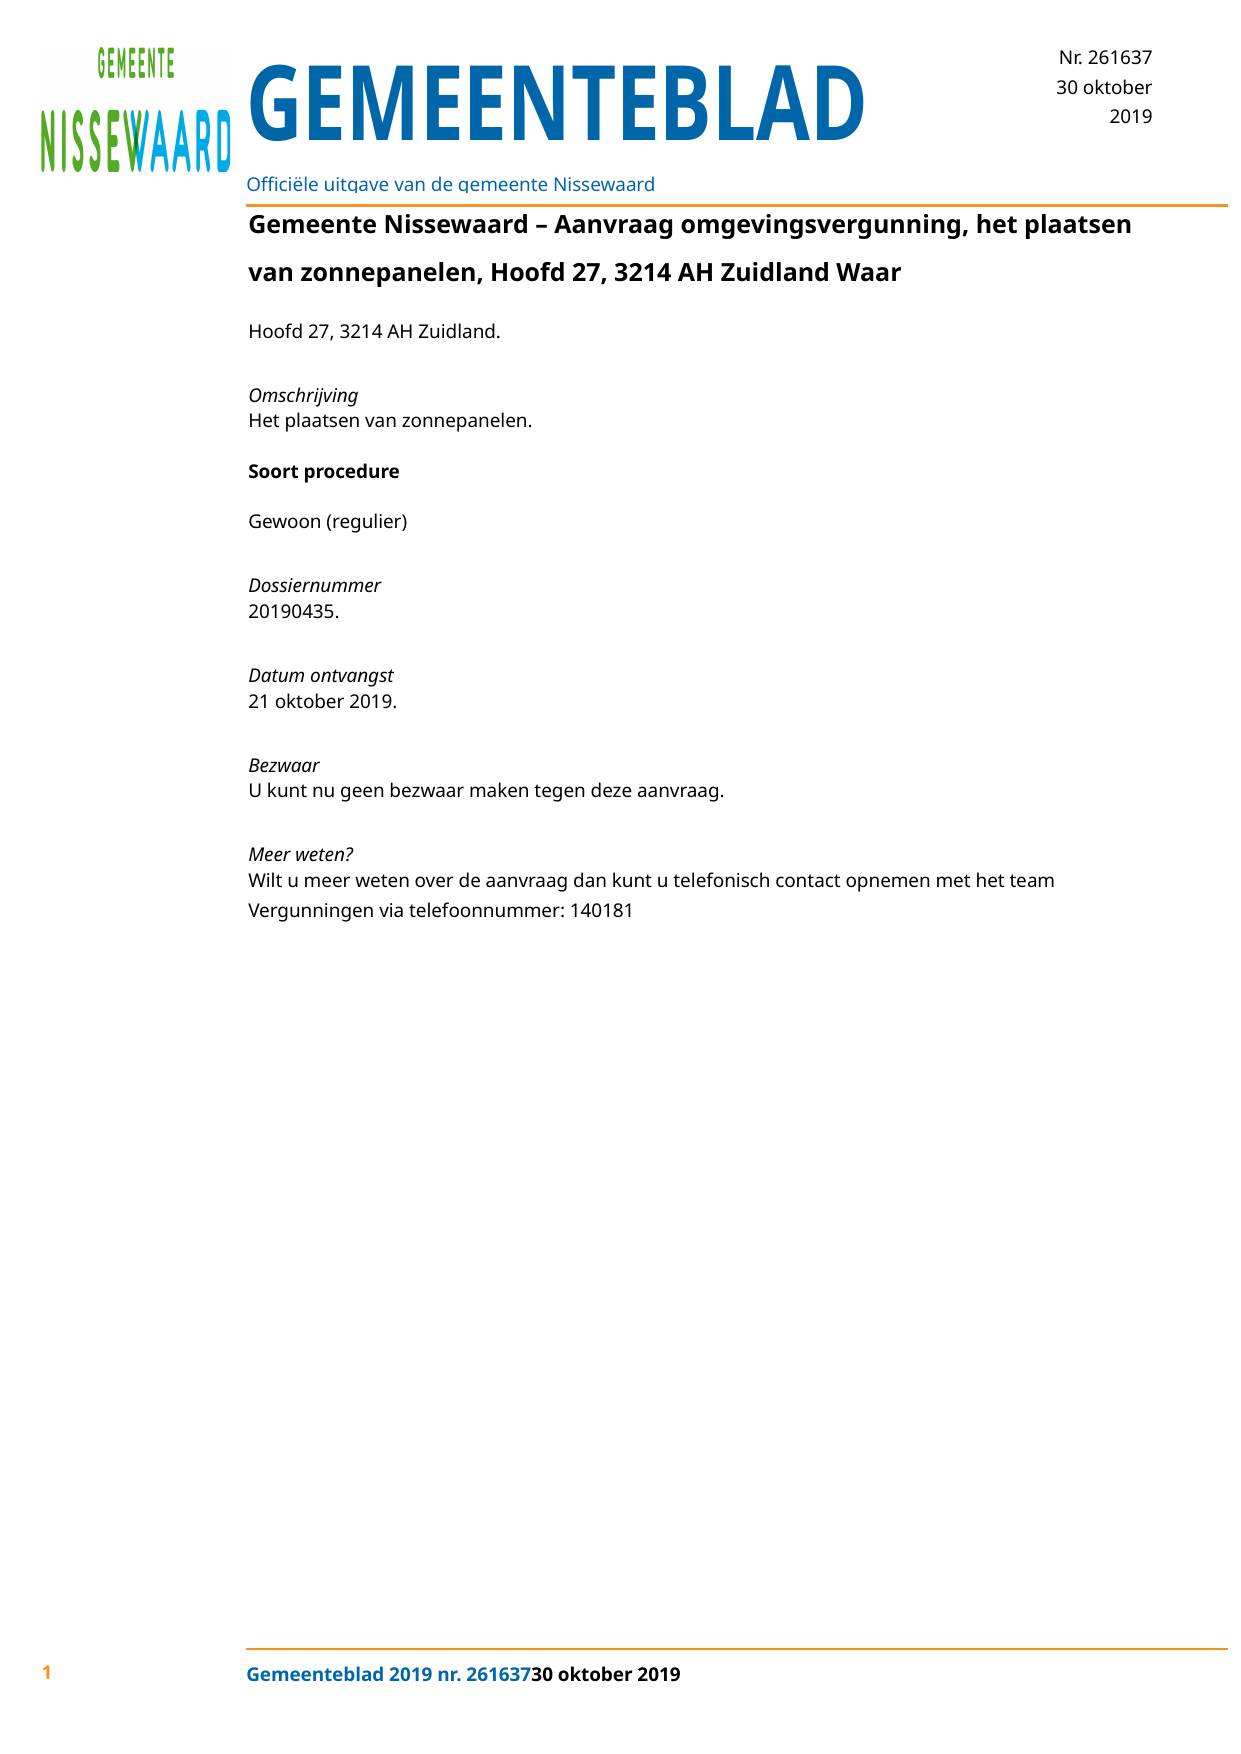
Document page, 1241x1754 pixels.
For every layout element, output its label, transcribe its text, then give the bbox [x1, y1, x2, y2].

text Gewoon (regulier) [248, 508, 1152, 534]
picture [154, 157, 165, 172]
text Gemeente Nissewaard – Aanvraag omgevingsvergunning, het plaatsen van zonnepanelen, Hoofd 27, 3214 AH Zuidland Waar [248, 207, 1152, 288]
text Dossiernummer [248, 572, 1152, 598]
text Wilt u meer weten over de aanvraag dan kunt u telefonisch contact opnemen met het team Vergunningen via telefoonnummer: 140181 [248, 867, 1152, 922]
picture [201, 122, 206, 138]
text Het plaatsen van zonnepanelen. [248, 408, 1152, 433]
text Soort procedure [248, 458, 1152, 484]
picture [41, 47, 231, 172]
text 21 oktober 2019. [248, 688, 1152, 713]
text U kunt nu geen bezwaar maken tegen deze aanvraag. [248, 777, 1152, 803]
text 20190435. [248, 598, 1152, 624]
text Meer weten? [248, 841, 1152, 867]
picture [222, 122, 227, 160]
text Bezwaar [248, 752, 1152, 777]
text Omschrijving [248, 382, 1152, 408]
text Datum ontvangst [248, 662, 1152, 688]
picture [176, 157, 187, 172]
text Hoofd 27, 3214 AH Zuidland. [248, 318, 1152, 344]
picture [200, 151, 206, 172]
